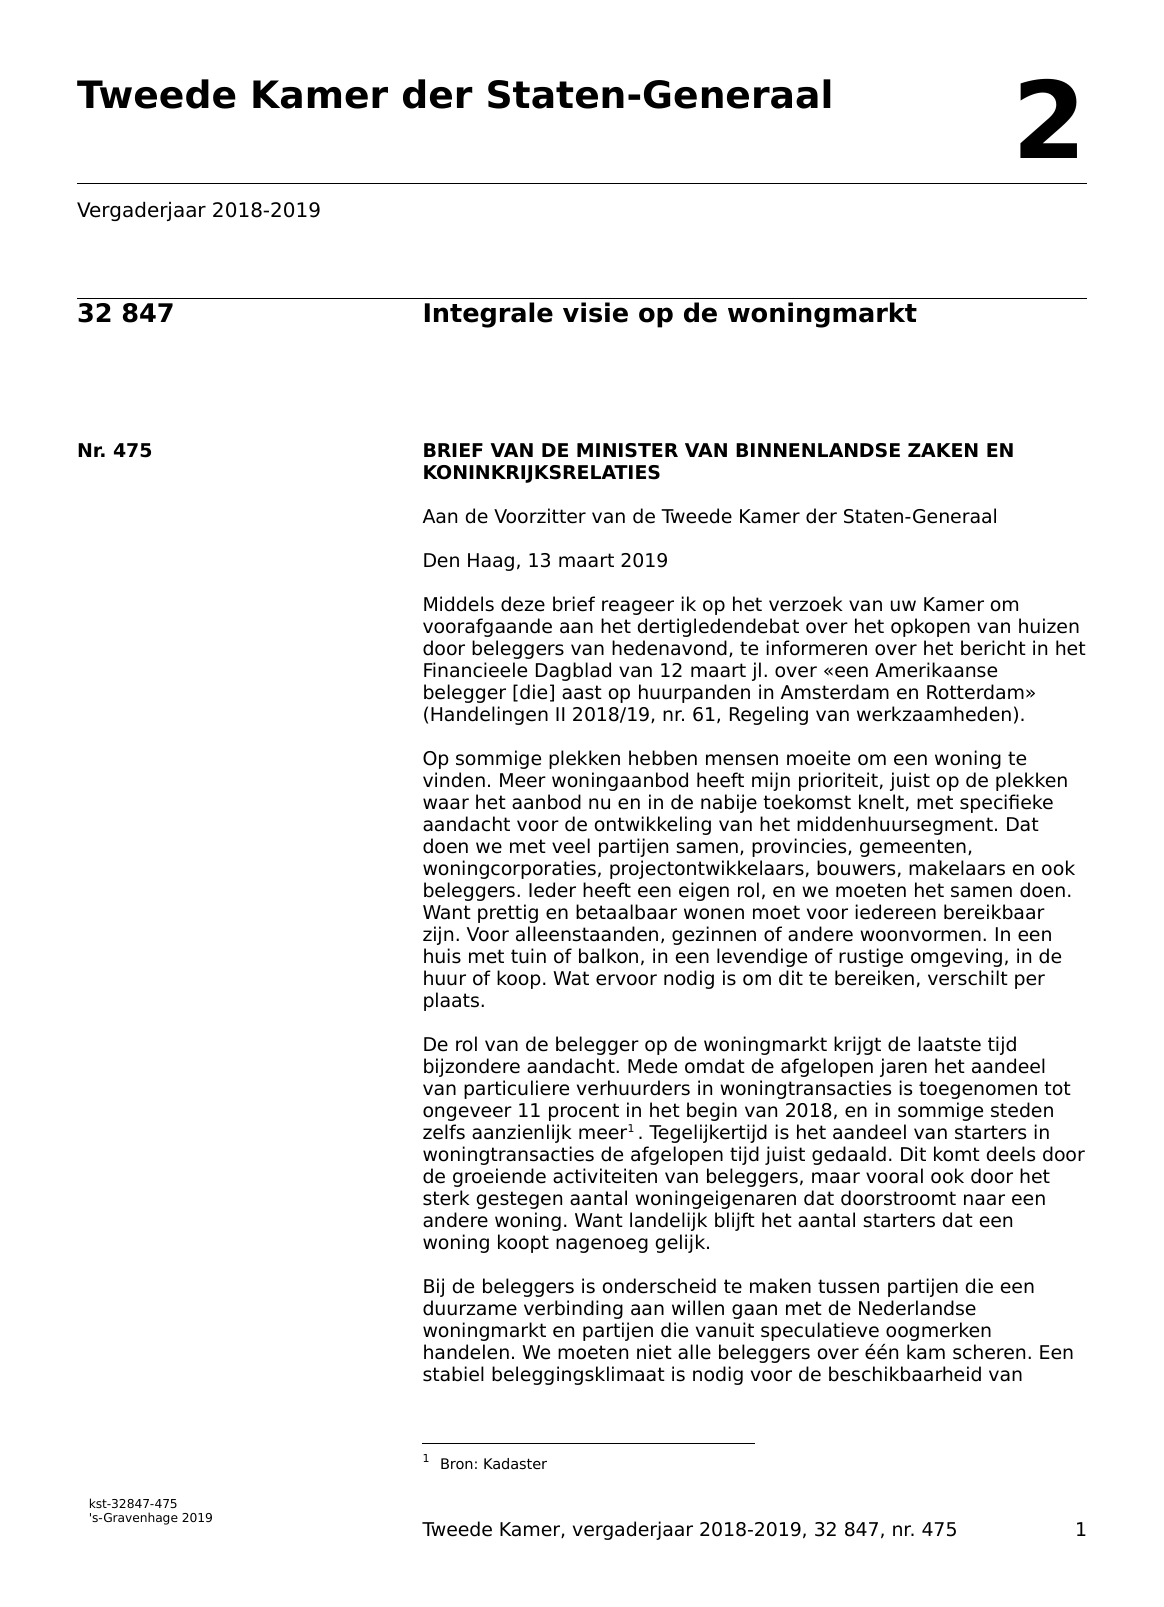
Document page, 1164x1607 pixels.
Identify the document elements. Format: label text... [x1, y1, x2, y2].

table_cell Vergaderjaar 2018-2019 [77, 184, 1087, 298]
text De rol van de belegger op de woningmarkt krijgt de laatste tijd bijzondere aandacht. Mede omdat de afgelopen jaren het aandeel van particuliere verhuurders in woningtransacties is toegenomen tot ongeveer 11 procent in het begin van 2018, en in sommige steden zelfs aanzienlijk meer. Tegelijkertijd is het aandeel van starters in woningtransacties de afgelopen tijd juist gedaald. Dit komt deels door de groeiende activiteiten van beleggers, maar vooral ook door het sterk gestegen aantal woningeigenaren dat doorstroomt naar een andere woning. Want landelijk blijft het aantal starters dat een woning koopt nagenoeg gelijk. [422, 1034, 1087, 1254]
text Den Haag, 13 maart 2019 [422, 550, 1087, 572]
text Bij de beleggers is onderscheid te maken tussen partijen die een duurzame verbinding aan willen gaan met de Nederlandse woningmarkt en partijen die vanuit speculatieve oogmerken handelen. We moeten niet alle beleggers over één kam scheren. Een stabiel beleggingsklimaat is nodig voor de beschikbaarheid van [422, 1276, 1087, 1386]
subtitle 32 847 Integrale visie op de woningmarkt [77, 299, 1087, 329]
subtitle Nr. 475 BRIEF VAN DE MINISTER VAN BINNENLANDSE ZAKEN EN KONINKRIJKSRELATIES [77, 440, 1087, 484]
text Middels deze brief reageer ik op het verzoek van uw Kamer om voorafgaande aan het dertigledendebat over het opkopen van huizen door beleggers van hedenavond, te informeren over het bericht in het Financieele Dagblad van 12 maart jl. over «een Amerikaanse belegger [die] aast op huurpanden in Amsterdam en Rotterdam» (Handelingen II 2018/19, nr. 61, Regeling van werkzaamheden). [422, 594, 1087, 726]
text 's-Gravenhage 2019 [88, 1511, 323, 1525]
text Op sommige plekken hebben mensen moeite om een woning te vinden. Meer woningaanbod heeft mijn prioriteit, juist op de plekken waar het aanbod nu en in de nabije toekomst knelt, met specifieke aandacht voor de ontwikkeling van het middenhuursegment. Dat doen we met veel partijen samen, provincies, gemeenten, woningcorporaties, projectontwikkelaars, bouwers, makelaars en ook beleggers. Ieder heeft een eigen rol, en we moeten het samen doen. Want prettig en betaalbaar wonen moet voor iedereen bereikbaar zijn. Voor alleenstaanden, gezinnen of andere woonvormen. In een huis met tuin of balkon, in een levendige of rustige omgeving, in de huur of koop. Wat ervoor nodig is om dit te bereiken, verschilt per plaats. [422, 748, 1087, 1012]
table_header 2 [886, 59, 1087, 183]
text Bron: Kadaster [422, 1452, 1087, 1474]
table_header Tweede Kamer der Staten-Generaal [77, 59, 886, 183]
text Aan de Voorzitter van de Tweede Kamer der Staten-Generaal [422, 506, 1087, 528]
text kst-32847-475 [88, 1497, 323, 1511]
